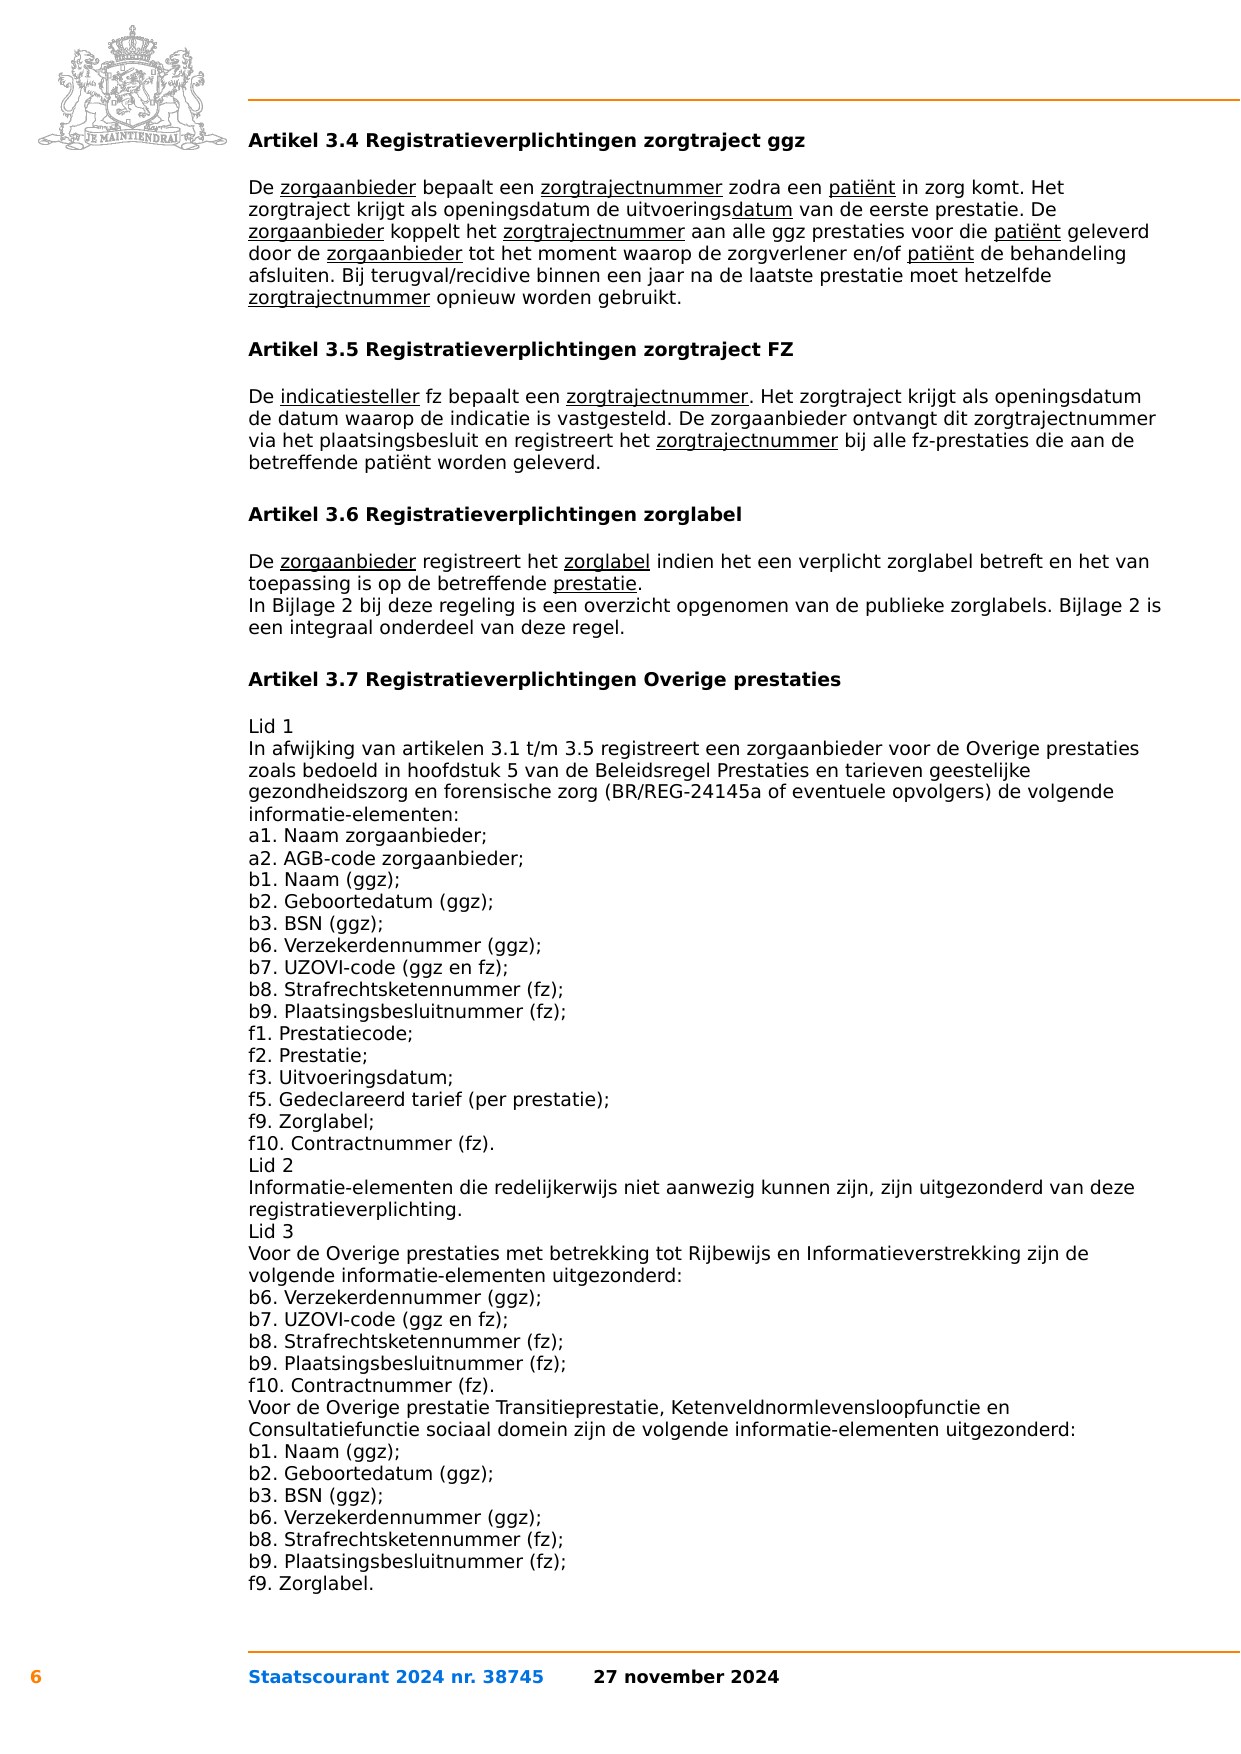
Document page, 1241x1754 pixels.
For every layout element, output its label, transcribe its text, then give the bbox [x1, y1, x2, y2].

text b1. Naam (ggz); [248, 1441, 1163, 1463]
text Lid 2 [248, 1155, 1163, 1177]
text De zorgaanbieder registreert het zorglabel indien het een verplicht zorglabel betreft en het van toepassing is op de betreffende prestatie. [248, 551, 1163, 594]
picture [38, 25, 227, 150]
text b9. Plaatsingsbesluitnummer (fz); [248, 1001, 1163, 1023]
text Informatie-elementen die redelijkerwijs niet aanwezig kunnen zijn, zijn uitgezonderd van deze registratieverplichting. [248, 1177, 1163, 1221]
text b8. Strafrechtsketennummer (fz); [248, 1529, 1163, 1551]
subtitle Artikel 3.6 Registratieverplichtingen zorglabel [248, 504, 1163, 526]
text f5. Gedeclareerd tarief (per prestatie); [248, 1089, 1163, 1111]
text f3. Uitvoeringsdatum; [248, 1067, 1163, 1089]
text b6. Verzekerdennummer (ggz); [248, 935, 1163, 957]
text Voor de Overige prestaties met betrekking tot Rijbewijs en Informatieverstrekking zijn de volgende informatie-elementen uitgezonderd: [248, 1243, 1163, 1287]
text f10. Contractnummer (fz). [248, 1133, 1163, 1155]
subtitle Artikel 3.4 Registratieverplichtingen zorgtraject ggz [248, 130, 1163, 152]
subtitle Artikel 3.7 Registratieverplichtingen Overige prestaties [248, 668, 1163, 691]
text Lid 1 [248, 716, 1163, 737]
text b2. Geboortedatum (ggz); [248, 891, 1163, 913]
text b7. UZOVI-code (ggz en fz); [248, 957, 1163, 979]
text b3. BSN (ggz); [248, 913, 1163, 935]
text De indicatiesteller fz bepaalt een zorgtrajectnummer. Het zorgtraject krijgt als openingsdatum de datum waarop de indicatie is vastgesteld. De zorgaanbieder ontvangt dit zorgtrajectnummer via het plaatsingsbesluit en registreert het zorgtrajectnummer bij alle fz-prestaties die aan de betreffende patiënt worden geleverd. [248, 386, 1163, 474]
text b3. BSN (ggz); [248, 1485, 1163, 1507]
text a2. AGB-code zorgaanbieder; [248, 847, 1163, 869]
text f9. Zorglabel. [248, 1573, 1163, 1595]
text b1. Naam (ggz); [248, 869, 1163, 891]
text b9. Plaatsingsbesluitnummer (fz); [248, 1551, 1163, 1573]
text b6. Verzekerdennummer (ggz); [248, 1507, 1163, 1529]
text f1. Prestatiecode; [248, 1023, 1163, 1045]
text b6. Verzekerdennummer (ggz); [248, 1287, 1163, 1309]
text f2. Prestatie; [248, 1045, 1163, 1067]
text In afwijking van artikelen 3.1 t/m 3.5 registreert een zorgaanbieder voor de Overige prestaties zoals bedoeld in hoofdstuk 5 van de Beleidsregel Prestaties en tarieven geestelijke gezondheidszorg en forensische zorg (BR/REG-24145a of eventuele opvolgers) de volgende informatie-elementen: [248, 737, 1163, 825]
text Lid 3 [248, 1221, 1163, 1243]
text f9. Zorglabel; [248, 1111, 1163, 1133]
text De zorgaanbieder bepaalt een zorgtrajectnummer zodra een patiënt in zorg komt. Het zorgtraject krijgt als openingsdatum de uitvoeringsdatum van de eerste prestatie. De zorgaanbieder koppelt het zorgtrajectnummer aan alle ggz prestaties voor die patiënt geleverd door de zorgaanbieder tot het moment waarop de zorgverlener en/of patiënt de behandeling afsluiten. Bij terugval/recidive binnen een jaar na de laatste prestatie moet hetzelfde zorgtrajectnummer opnieuw worden gebruikt. [248, 177, 1163, 309]
text b8. Strafrechtsketennummer (fz); [248, 1331, 1163, 1353]
text b7. UZOVI-code (ggz en fz); [248, 1309, 1163, 1331]
text f10. Contractnummer (fz). [248, 1375, 1163, 1397]
text b9. Plaatsingsbesluitnummer (fz); [248, 1353, 1163, 1375]
subtitle Artikel 3.5 Registratieverplichtingen zorgtraject FZ [248, 339, 1163, 361]
text b2. Geboortedatum (ggz); [248, 1463, 1163, 1485]
text In Bijlage 2 bij deze regeling is een overzicht opgenomen van de publieke zorglabels. Bijlage 2 is een integraal onderdeel van deze regel. [248, 594, 1163, 638]
text Voor de Overige prestatie Transitieprestatie, Ketenveldnormlevensloopfunctie en Consultatiefunctie sociaal domein zijn de volgende informatie-elementen uitgezonderd: [248, 1397, 1163, 1441]
text a1. Naam zorgaanbieder; [248, 825, 1163, 847]
text b8. Strafrechtsketennummer (fz); [248, 979, 1163, 1001]
